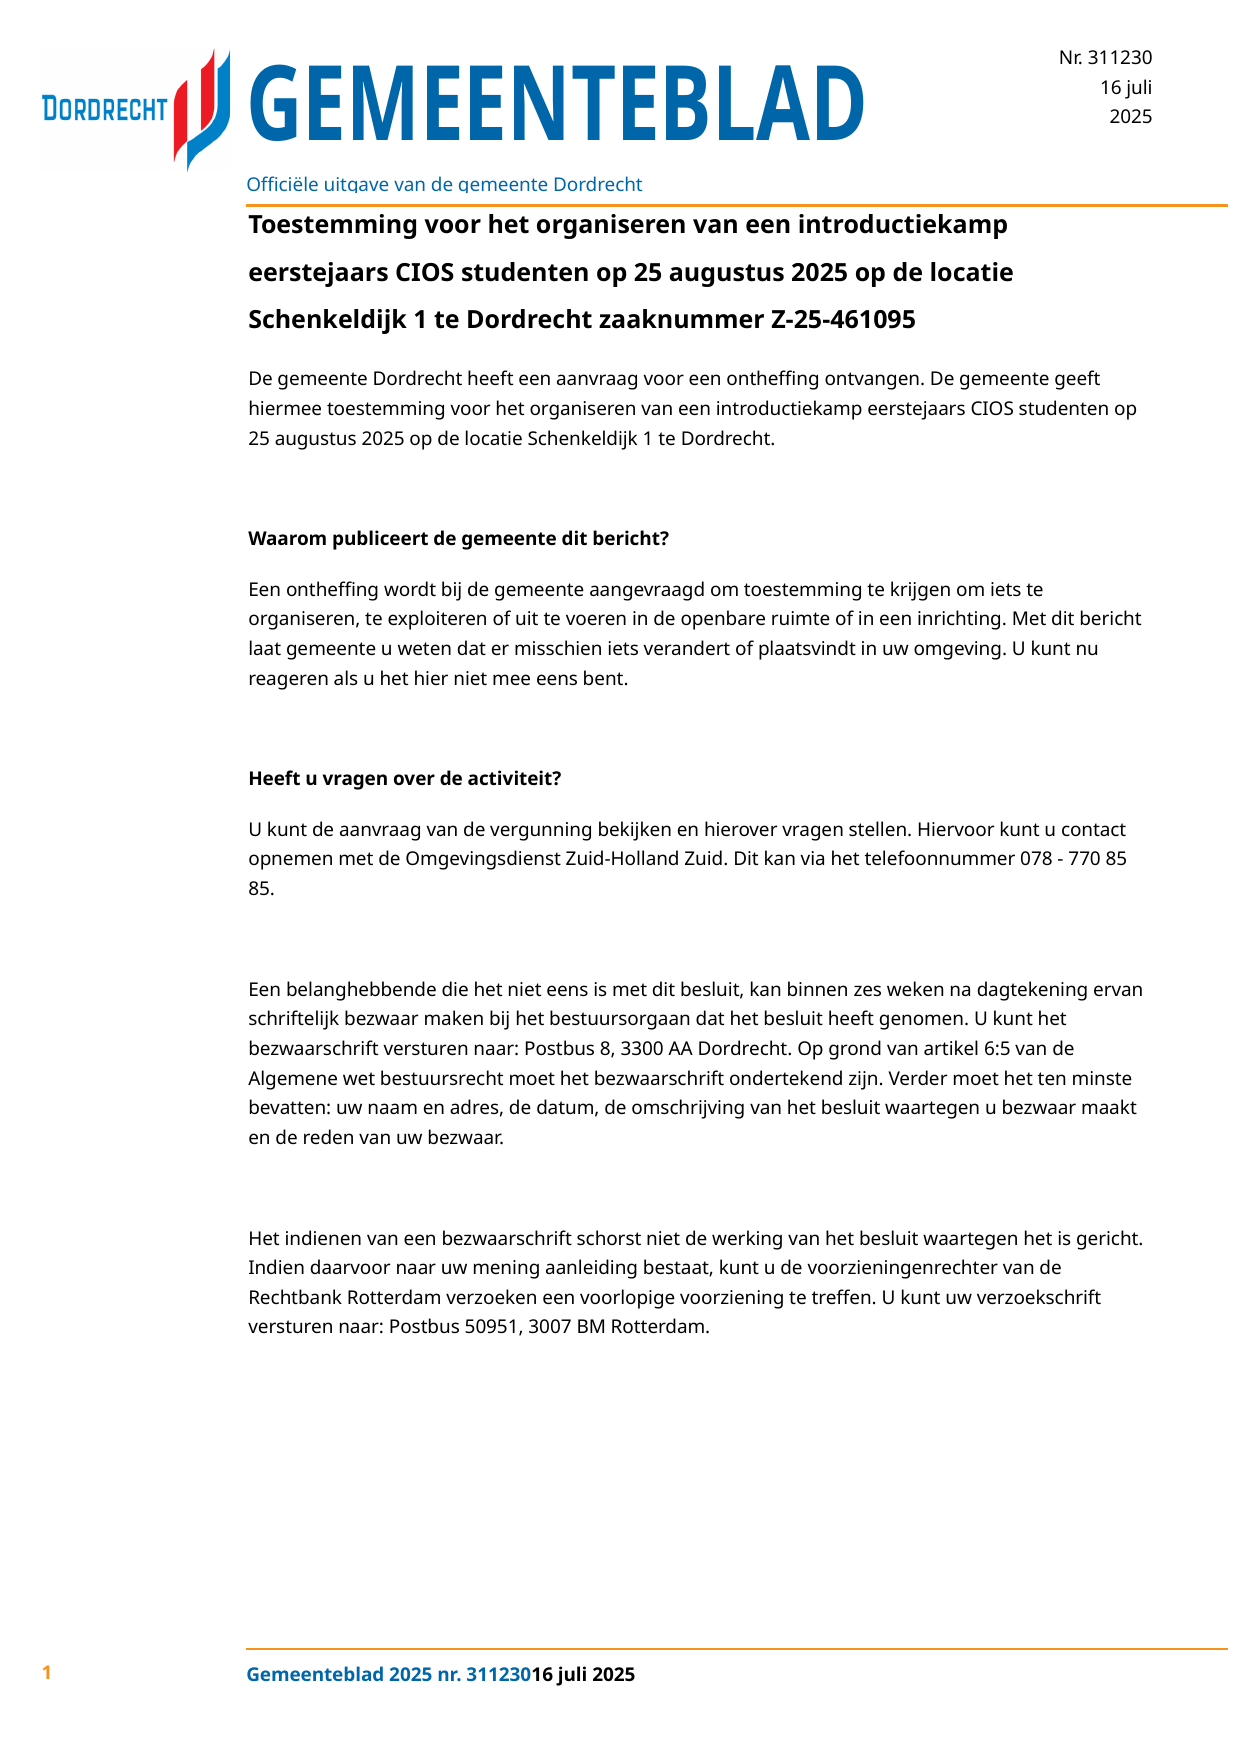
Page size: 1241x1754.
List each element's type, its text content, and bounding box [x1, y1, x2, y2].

text Heeft u vragen over de activiteit? [248, 766, 1152, 791]
text U kunt de aanvraag van de vergunning bekijken en hierover vragen stellen. Hiervoor kunt u contact opnemen met de Omgevingsdienst Zuid-Holland Zuid. Dit kan via het telefoonnummer 078 - 770 85 85. [248, 816, 1152, 901]
text Waarom publiceert de gemeente dit bericht? [248, 526, 1152, 551]
text Het indienen van een bezwaarschrift schorst niet de werking van het besluit waartegen het is gericht. Indien daarvoor naar uw mening aanleiding bestaat, kunt u de voorzieningenrechter van de Rechtbank Rotterdam verzoeken een voorlopige voorziening te treffen. U kunt uw verzoekschrift versturen naar: Postbus 50951, 3007 BM Rotterdam. [248, 1225, 1152, 1339]
text Een belanghebbende die het niet eens is met dit besluit, kan binnen zes weken na dagtekening ervan schriftelijk bezwaar maken bij het bestuursorgaan dat het besluit heeft genomen. U kunt het bezwaarschrift versturen naar: Postbus 8, 3300 AA Dordrecht. Op grond van artikel 6:5 van de Algemene wet bestuursrecht moet het bezwaarschrift ondertekend zijn. Verder moet het ten minste bevatten: uw naam en adres, de datum, de omschrijving van het besluit waartegen u bezwaar maakt en de reden van uw bezwaar. [248, 976, 1152, 1149]
text Een ontheffing wordt bij de gemeente aangevraagd om toestemming te krijgen om iets te organiseren, te exploiteren of uit te voeren in de openbare ruimte of in een inrichting. Met dit bericht laat gemeente u weten dat er misschien iets verandert of plaatsvindt in uw omgeving. U kunt nu reageren als u het hier niet mee eens bent. [248, 576, 1152, 690]
text Toestemming voor het organiseren van een introductiekamp eerstejaars CIOS studenten op 25 augustus 2025 op de locatie Schenkeldijk 1 te Dordrecht zaaknummer Z-25-461095 [248, 207, 1152, 336]
picture [41, 47, 231, 172]
text De gemeente Dordrecht heeft een aanvraag voor een ontheffing ontvangen. De gemeente geeft hiermee toestemming voor het organiseren van een introductiekamp eerstejaars CIOS studenten op 25 augustus 2025 op de locatie Schenkeldijk 1 te Dordrecht. [248, 366, 1152, 450]
